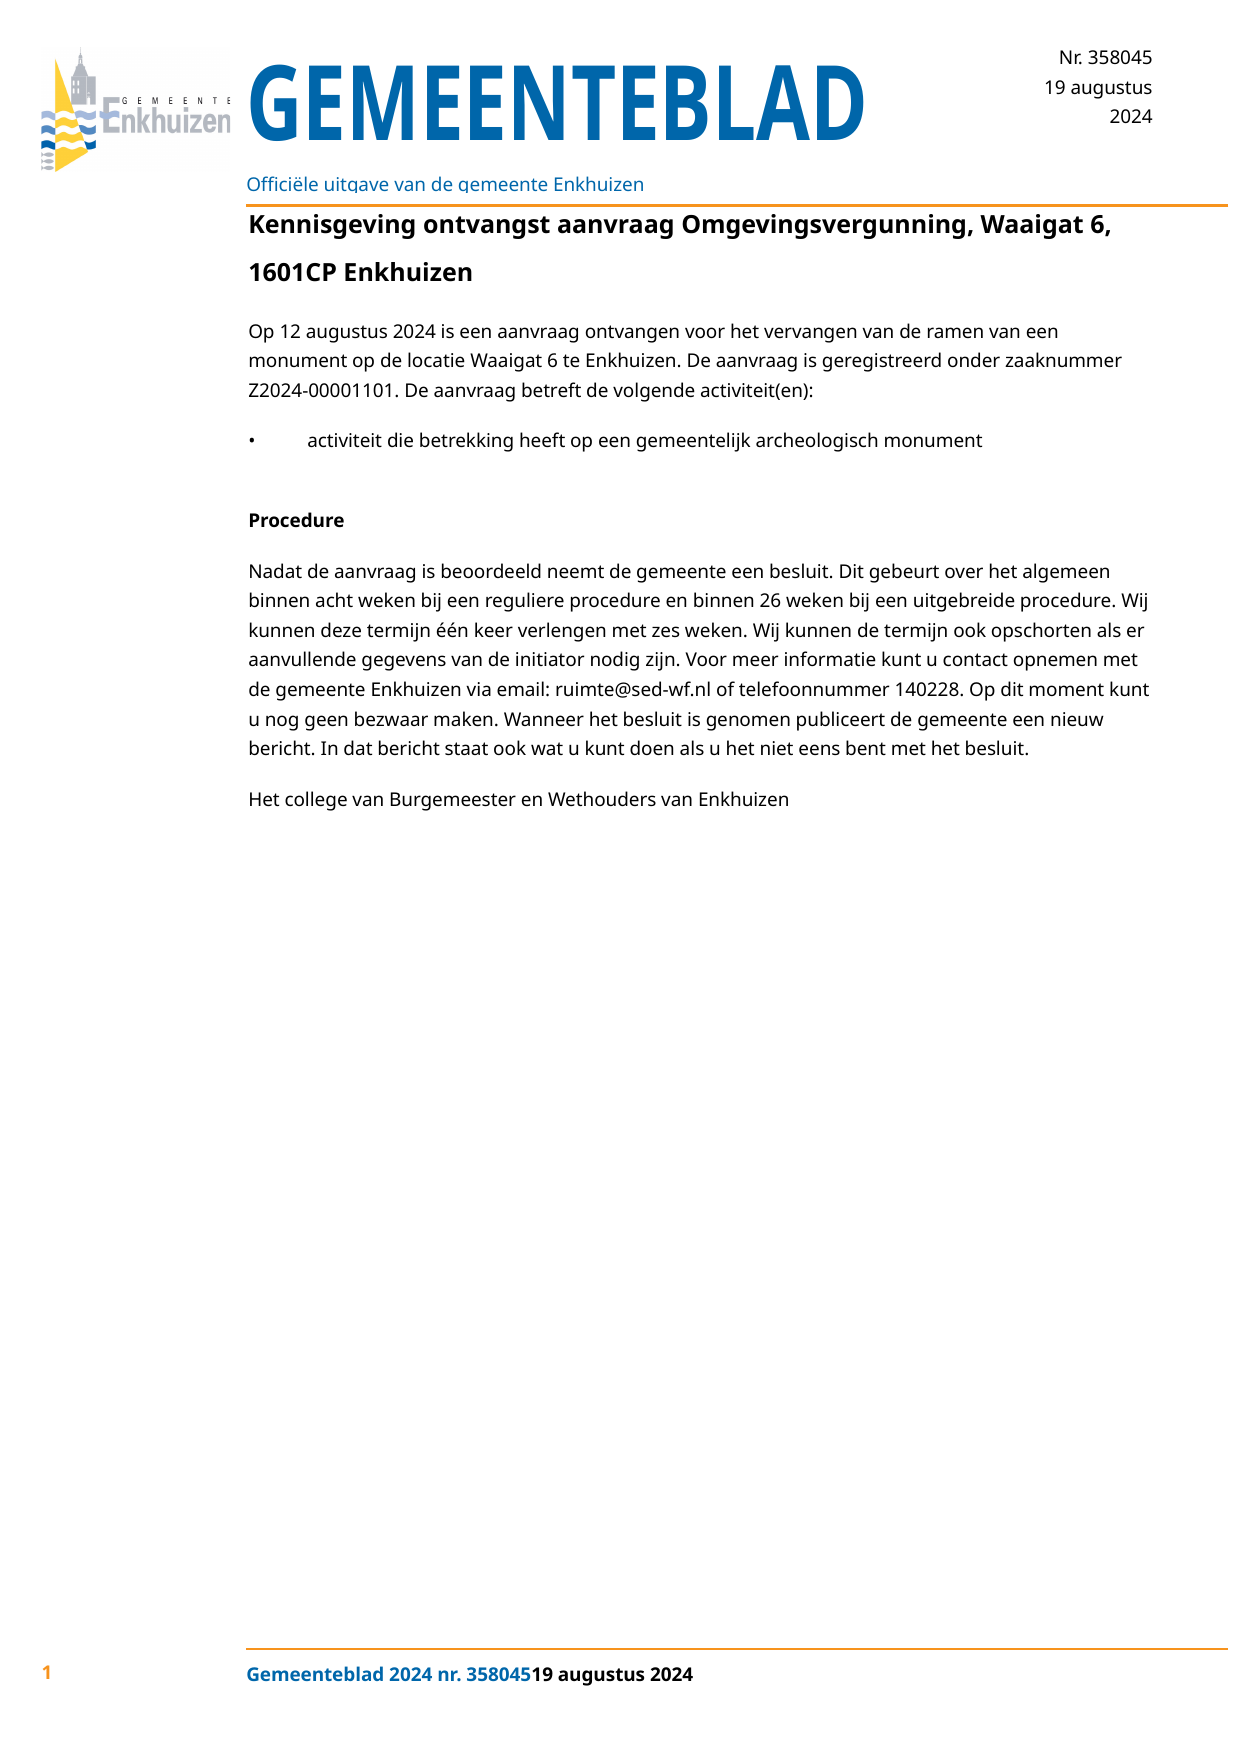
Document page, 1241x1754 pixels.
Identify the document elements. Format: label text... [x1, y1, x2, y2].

picture [41, 47, 231, 172]
text Kennisgeving ontvangst aanvraag Omgevingsvergunning, Waaigat 6, 1601CP Enkhuizen [248, 207, 1152, 288]
text Op 12 augustus 2024 is een aanvraag ontvangen voor het vervangen van de ramen van een monument op de locatie Waaigat 6 te Enkhuizen. De aanvraag is geregistreerd onder zaaknummer Z2024-00001101. De aanvraag betreft de volgende activiteit(en): [248, 318, 1152, 403]
text Nadat de aanvraag is beoordeeld neemt de gemeente een besluit. Dit gebeurt over het algemeen binnen acht weken bij een reguliere procedure en binnen 26 weken bij een uitgebreide procedure. Wij kunnen deze termijn één keer verlengen met zes weken. Wij kunnen de termijn ook opschorten als er aanvullende gegevens van de initiator nodig zijn. Voor meer informatie kunt u contact opnemen met de gemeente Enkhuizen via email: ruimte@sed-wf.nl of telefoonnummer 140228. Op dit moment kunt u nog geen bezwaar maken. Wanneer het besluit is genomen publiceert de gemeente een nieuw bericht. In dat bericht staat ook wat u kunt doen als u het niet eens bent met het besluit. [248, 558, 1152, 761]
list activiteit die betrekking heeft op een gemeentelijk archeologisch monument [248, 427, 1152, 453]
text Procedure [248, 507, 1152, 533]
text Het college van Burgemeester en Wethouders van Enkhuizen [248, 786, 1152, 812]
